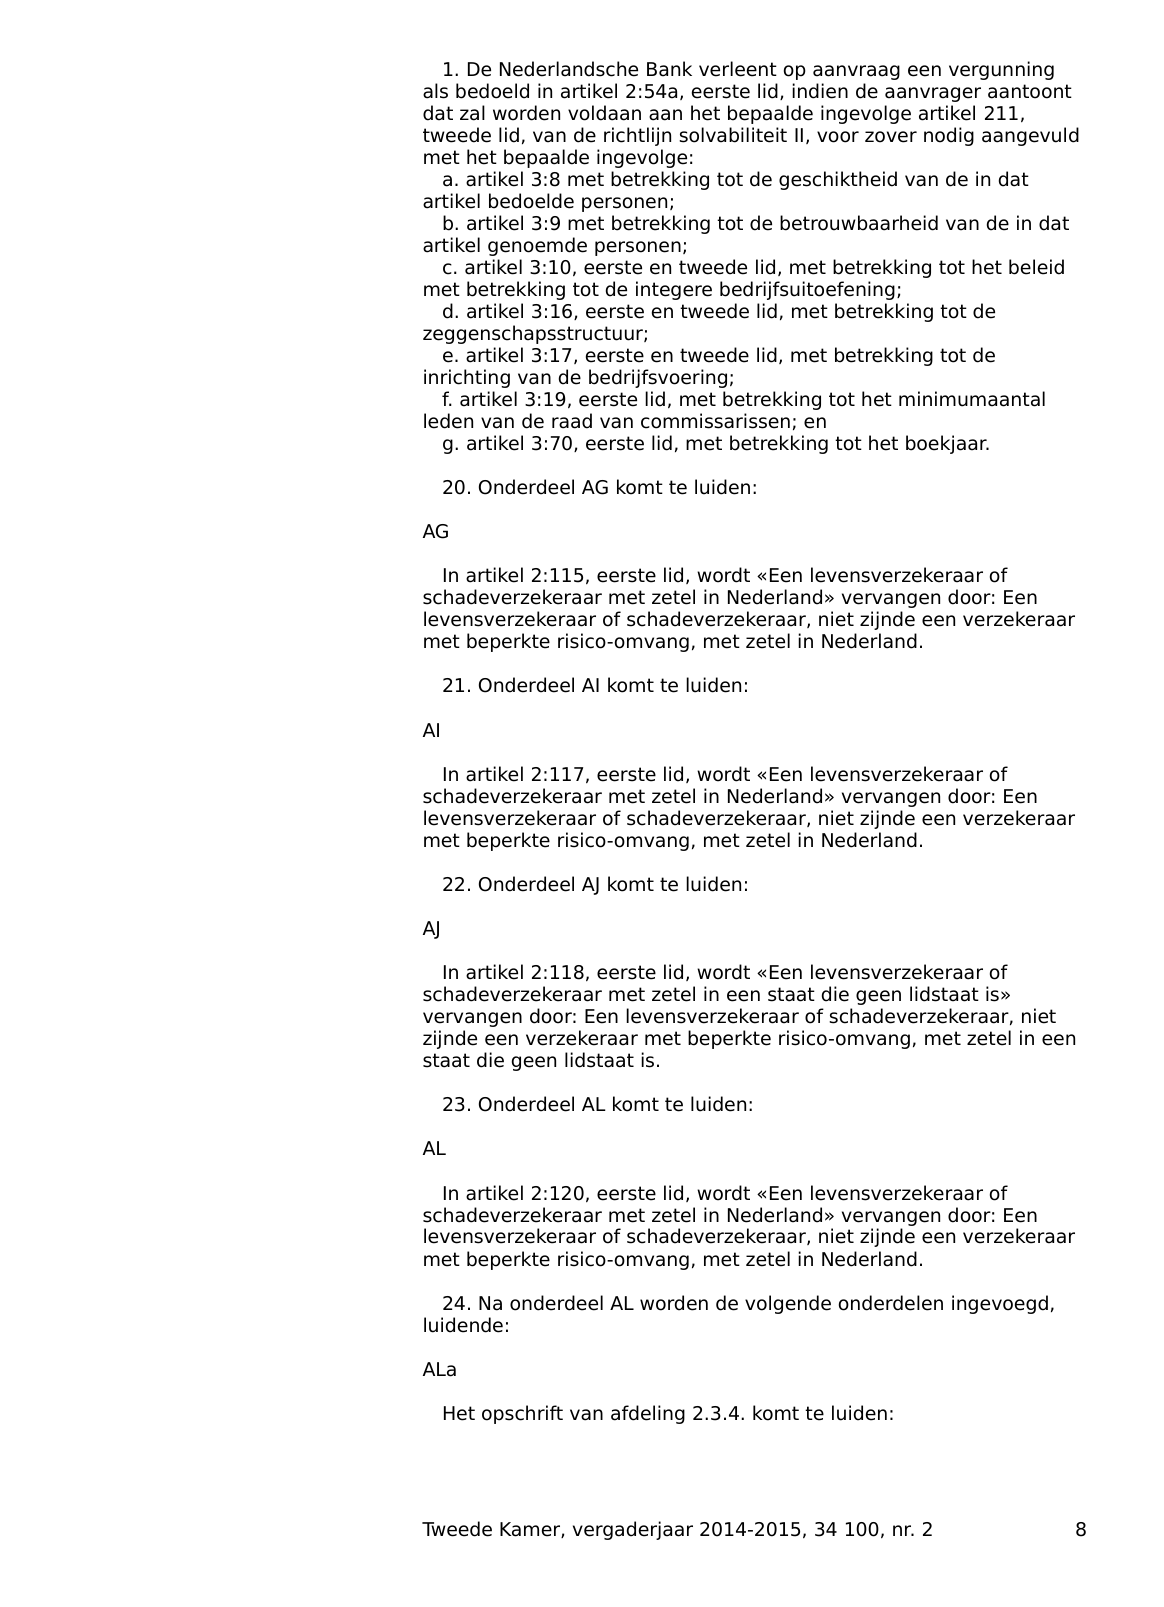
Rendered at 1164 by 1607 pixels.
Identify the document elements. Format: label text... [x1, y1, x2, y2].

text c. artikel 3:10, eerste en tweede lid, met betrekking tot het beleid met betrekking tot de integere bedrijfsuitoefening; [422, 257, 1087, 301]
text Het opschrift van afdeling 2.3.4. komt te luiden: [422, 1403, 1087, 1425]
text 24. Na onderdeel AL worden de volgende onderdelen ingevoegd, luidende: [422, 1293, 1087, 1337]
text 22. Onderdeel AJ komt te luiden: [422, 874, 1087, 896]
text AL [422, 1138, 1087, 1160]
text g. artikel 3:70, eerste lid, met betrekking tot het boekjaar. [422, 433, 1087, 455]
text f. artikel 3:19, eerste lid, met betrekking tot het minimumaantal leden van de raad van commissarissen; en [422, 389, 1087, 433]
text In artikel 2:120, eerste lid, wordt «Een levensverzekeraar of schadeverzekeraar met zetel in Nederland» vervangen door: Een levensverzekeraar of schadeverzekeraar, niet zijnde een verzekeraar met beperkte risico-omvang, met zetel in Nederland. [422, 1182, 1087, 1270]
text In artikel 2:117, eerste lid, wordt «Een levensverzekeraar of schadeverzekeraar met zetel in Nederland» vervangen door: Een levensverzekeraar of schadeverzekeraar, niet zijnde een verzekeraar met beperkte risico-omvang, met zetel in Nederland. [422, 764, 1087, 852]
text AI [422, 719, 1087, 741]
text AJ [422, 918, 1087, 940]
text 21. Onderdeel AI komt te luiden: [422, 675, 1087, 697]
text 1. De Nederlandsche Bank verleent op aanvraag een vergunning als bedoeld in artikel 2:54a, eerste lid, indien de aanvrager aantoont dat zal worden voldaan aan het bepaalde ingevolge artikel 211, tweede lid, van de richtlijn solvabiliteit II, voor zover nodig aangevuld met het bepaalde ingevolge: [422, 59, 1087, 169]
text 20. Onderdeel AG komt te luiden: [422, 477, 1087, 499]
text In artikel 2:118, eerste lid, wordt «Een levensverzekeraar of schadeverzekeraar met zetel in een staat die geen lidstaat is» vervangen door: Een levensverzekeraar of schadeverzekeraar, niet zijnde een verzekeraar met beperkte risico-omvang, met zetel in een staat die geen lidstaat is. [422, 962, 1087, 1072]
text ALa [422, 1359, 1087, 1381]
text 23. Onderdeel AL komt te luiden: [422, 1094, 1087, 1116]
text In artikel 2:115, eerste lid, wordt «Een levensverzekeraar of schadeverzekeraar met zetel in Nederland» vervangen door: Een levensverzekeraar of schadeverzekeraar, niet zijnde een verzekeraar met beperkte risico-omvang, met zetel in Nederland. [422, 565, 1087, 653]
text a. artikel 3:8 met betrekking tot de geschiktheid van de in dat artikel bedoelde personen; [422, 169, 1087, 213]
text e. artikel 3:17, eerste en tweede lid, met betrekking tot de inrichting van de bedrijfsvoering; [422, 345, 1087, 389]
text d. artikel 3:16, eerste en tweede lid, met betrekking tot de zeggenschapsstructuur; [422, 301, 1087, 345]
text b. artikel 3:9 met betrekking tot de betrouwbaarheid van de in dat artikel genoemde personen; [422, 213, 1087, 257]
text AG [422, 521, 1087, 543]
